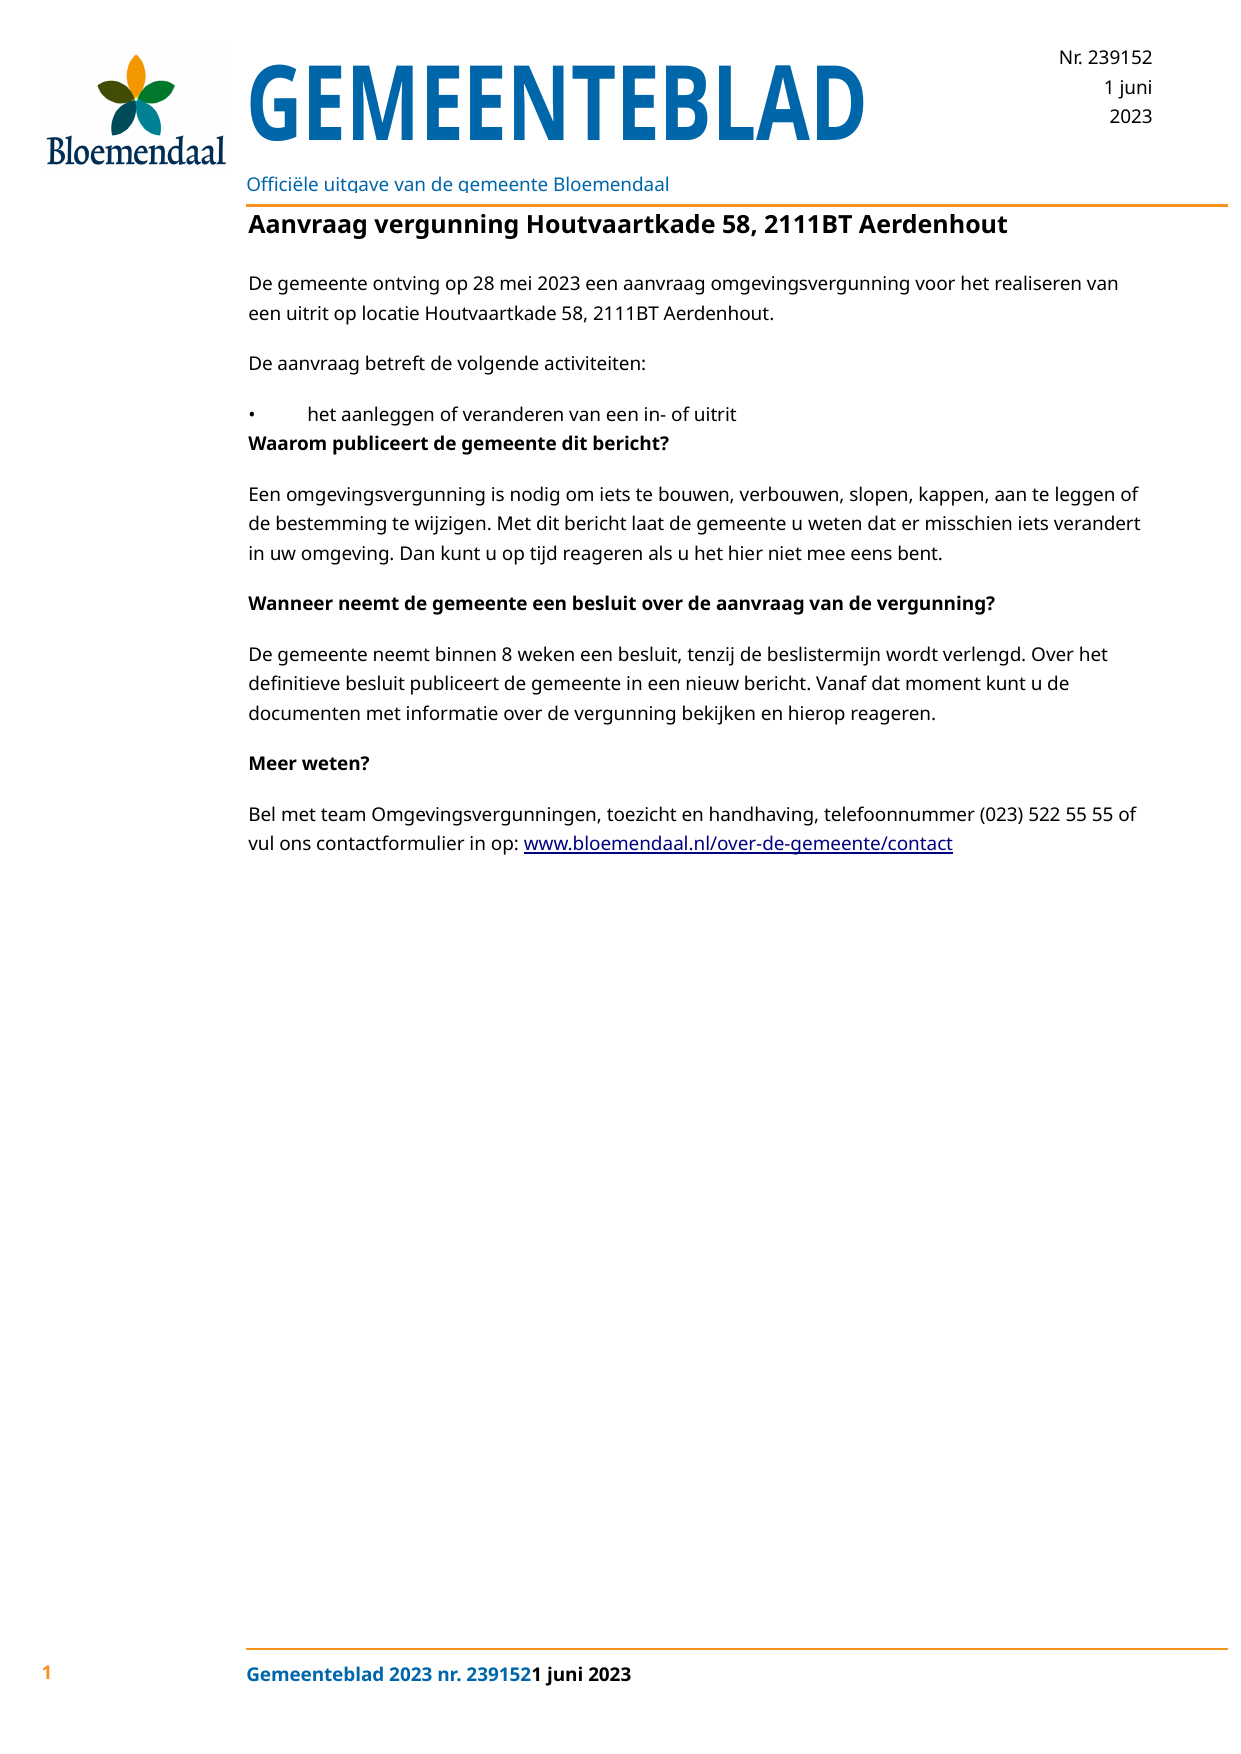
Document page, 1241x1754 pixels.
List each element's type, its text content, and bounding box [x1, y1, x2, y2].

text Aanvraag vergunning Houtvaartkade 58, 2111BT Aerdenhout [248, 207, 1152, 241]
text Een omgevingsvergunning is nodig om iets te bouwen, verbouwen, slopen, kappen, aan te leggen of de bestemming te wijzigen. Met dit bericht laat de gemeente u weten dat er misschien iets verandert in uw omgeving. Dan kunt u op tijd reageren als u het hier niet mee eens bent. [248, 481, 1152, 566]
text De gemeente ontving op 28 mei 2023 een aanvraag omgevingsvergunning voor het realiseren van een uitrit op locatie Houtvaartkade 58, 2111BT Aerdenhout. [248, 270, 1152, 326]
text De aanvraag betreft de volgende activiteiten: [248, 350, 1152, 376]
text De gemeente neemt binnen 8 weken een besluit, tenzij de beslistermijn wordt verlengd. Over het definitieve besluit publiceert de gemeente in een nieuw bericht. Vanaf dat moment kunt u de documenten met informatie over de vergunning bekijken en hierop reageren. [248, 641, 1152, 726]
text Wanneer neemt de gemeente een besluit over de aanvraag van de vergunning? [248, 590, 1152, 616]
text Meer weten? [248, 750, 1152, 776]
list het aanleggen of veranderen van een in- of uitrit [248, 401, 1152, 426]
text Bel met team Omgevingsvergunningen, toezicht en handhaving, telefoonnummer (023) 522 55 55 of vul ons contactformulier in op: www.bloemendaal.nl/over-de-gemeente/contact [248, 801, 1152, 856]
text Waarom publiceert de gemeente dit bericht? [248, 430, 1152, 456]
picture [41, 47, 231, 172]
